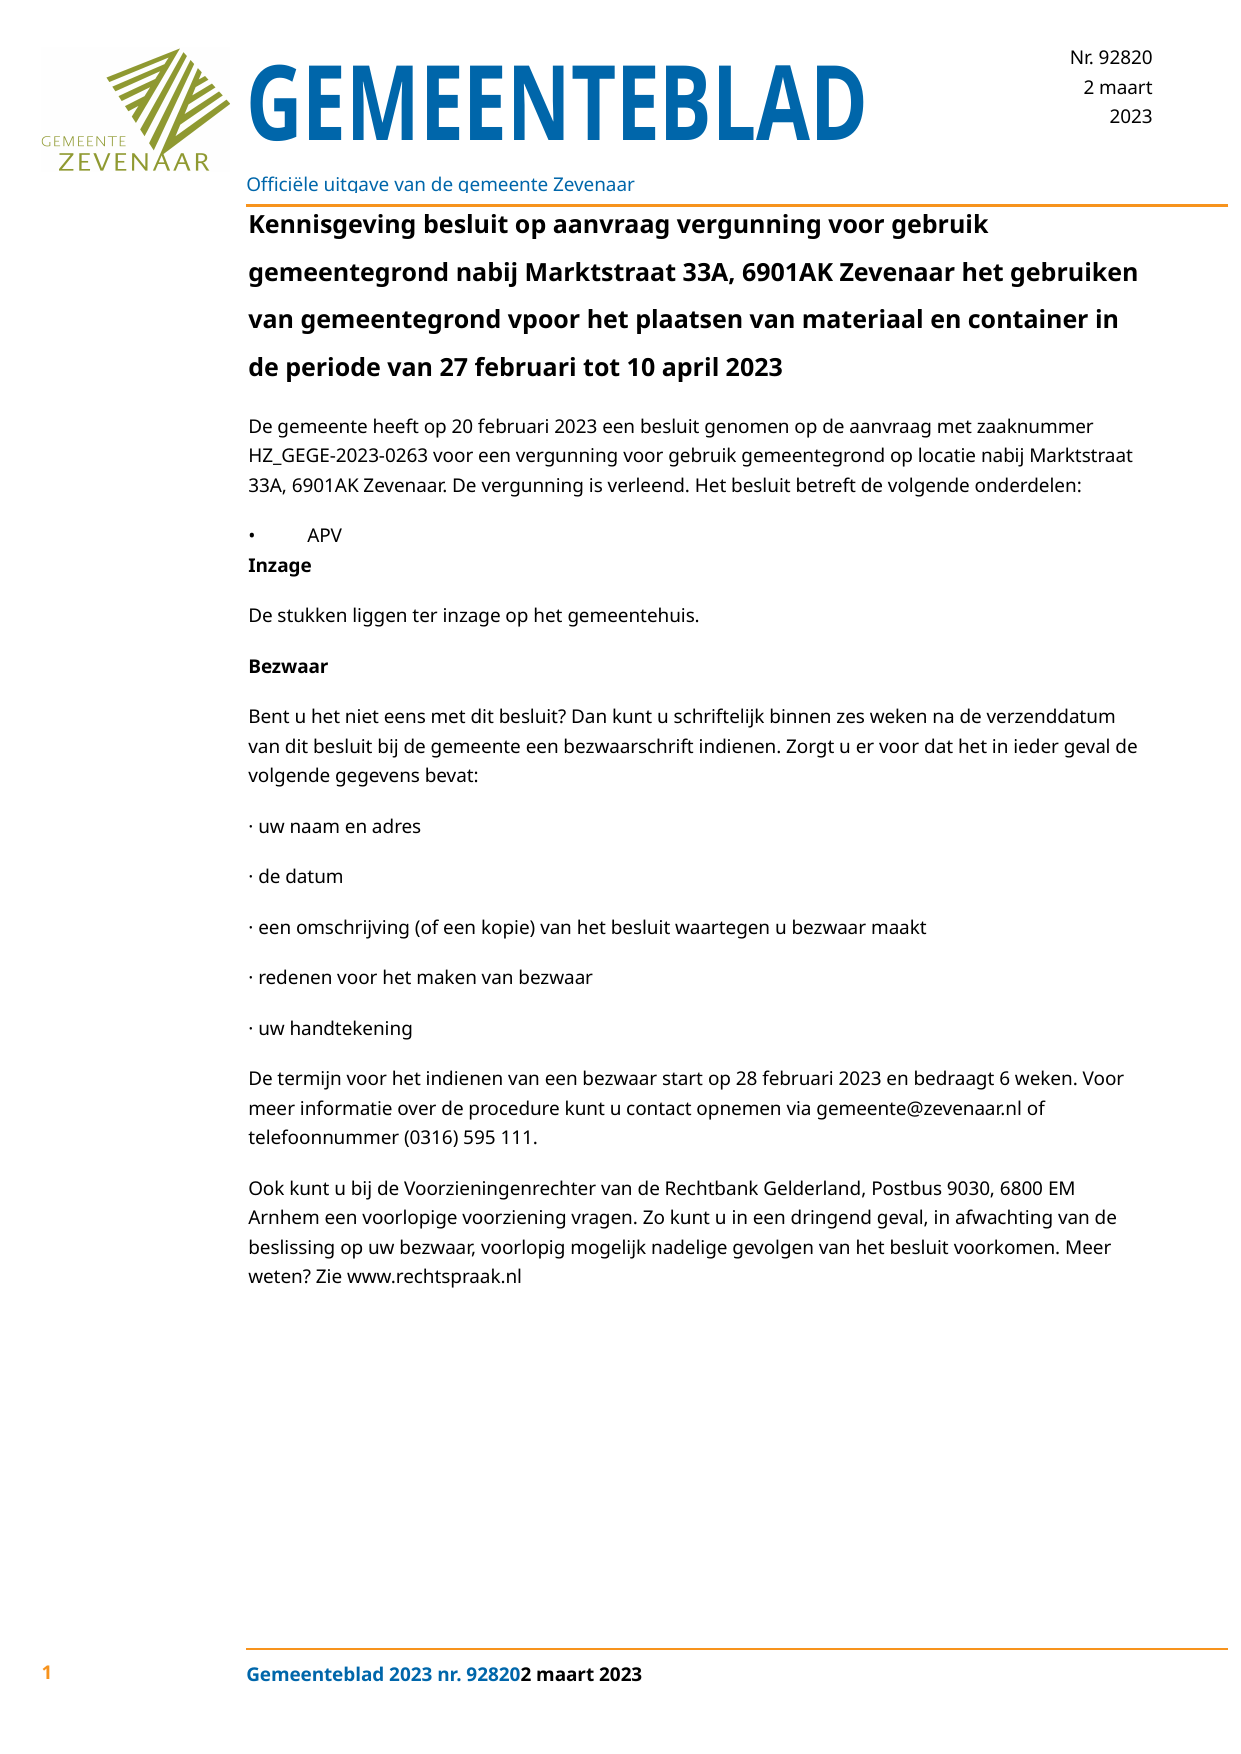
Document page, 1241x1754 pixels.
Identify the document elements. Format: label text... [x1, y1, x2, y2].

text De termijn voor het indienen van een bezwaar start op 28 februari 2023 en bedraagt 6 weken. Voor meer informatie over de procedure kunt u contact opnemen via gemeente@zevenaar.nl of telefoonnummer (0316) 595 111. [248, 1065, 1152, 1150]
text Inzage [248, 552, 1152, 578]
text · een omschrijving (of een kopie) van het besluit waartegen u bezwaar maakt [248, 914, 1152, 940]
text · uw naam en adres [248, 813, 1152, 839]
picture [41, 47, 231, 172]
text De stukken liggen ter inzage op het gemeentehuis. [248, 603, 1152, 628]
text Kennisgeving besluit op aanvraag vergunning voor gebruik gemeentegrond nabij Marktstraat 33A, 6901AK Zevenaar het gebruiken van gemeentegrond vpoor het plaatsen van materiaal en container in de periode van 27 februari tot 10 april 2023 [248, 207, 1152, 384]
text De gemeente heeft op 20 februari 2023 een besluit genomen op de aanvraag met zaaknummer HZ_GEGE-2023-0263 voor een vergunning voor gebruik gemeentegrond op locatie nabij Marktstraat 33A, 6901AK Zevenaar. De vergunning is verleend. Het besluit betreft de volgende onderdelen: [248, 413, 1152, 498]
text Bezwaar [248, 653, 1152, 679]
text · redenen voor het maken van bezwaar [248, 964, 1152, 990]
text · uw handtekening [248, 1015, 1152, 1041]
text Ook kunt u bij de Voorzieningenrechter van de Rechtbank Gelderland, Postbus 9030, 6800 EM Arnhem een voorlopige voorziening vragen. Zo kunt u in een dringend geval, in afwachting van de beslissing op uw bezwaar, voorlopig mogelijk nadelige gevolgen van het besluit voorkomen. Meer weten? Zie www.rechtspraak.nl [248, 1175, 1152, 1289]
text · de datum [248, 863, 1152, 889]
text Bent u het niet eens met dit besluit? Dan kunt u schriftelijk binnen zes weken na de verzenddatum van dit besluit bij de gemeente een bezwaarschrift indienen. Zorgt u er voor dat het in ieder geval de volgende gegevens bevat: [248, 703, 1152, 788]
list APV [248, 523, 1152, 548]
